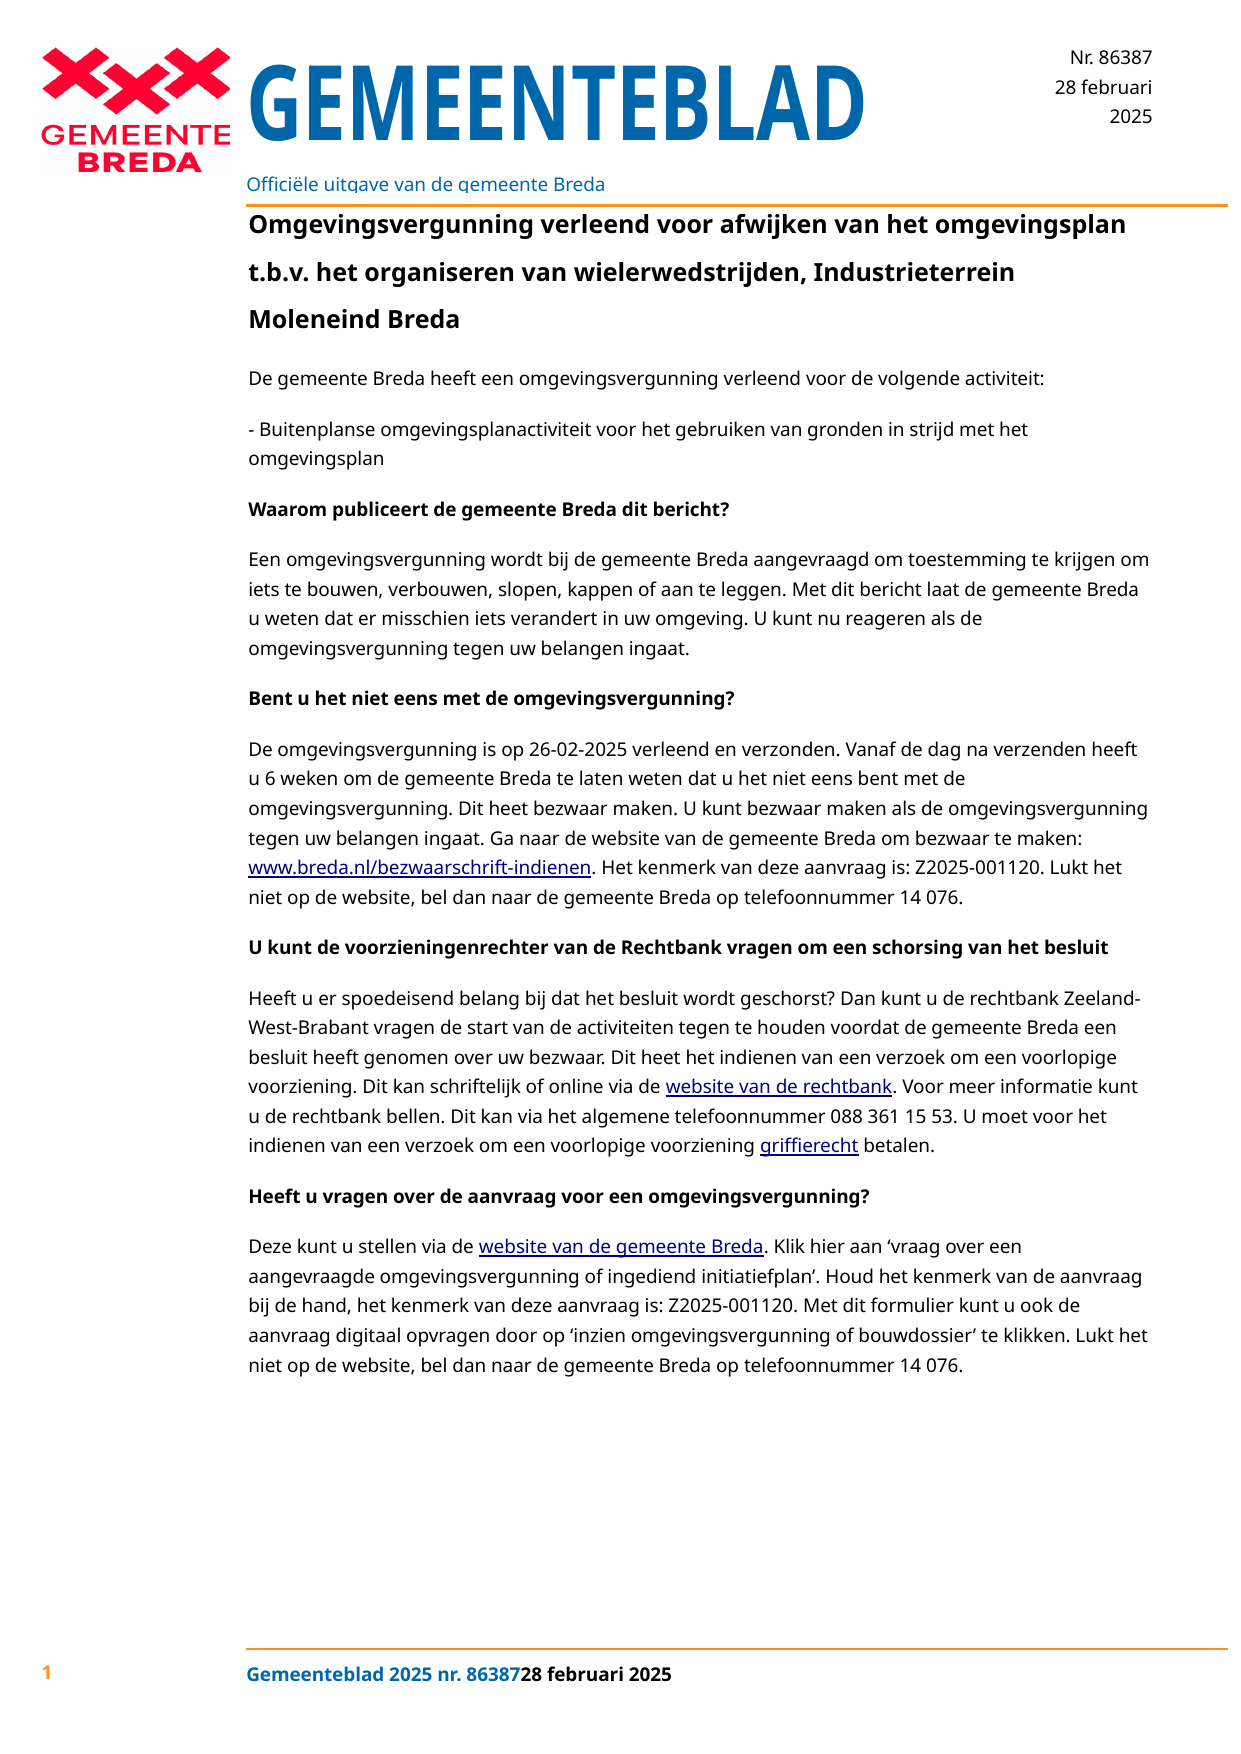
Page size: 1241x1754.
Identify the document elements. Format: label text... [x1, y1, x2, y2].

text - Buitenplanse omgevingsplanactiviteit voor het gebruiken van gronden in strijd met het omgevingsplan [248, 416, 1152, 471]
text U kunt de voorzieningenrechter van de Rechtbank vragen om een schorsing van het besluit [248, 934, 1152, 960]
text De omgevingsvergunning is op 26-02-2025 verleend en verzonden. Vanaf de dag na verzenden heeft u 6 weken om de gemeente Breda te laten weten dat u het niet eens bent met de omgevingsvergunning. Dit heet bezwaar maken. U kunt bezwaar maken als de omgevingsvergunning tegen uw belangen ingaat. Ga naar de website van de gemeente Breda om bezwaar te maken: www.breda.nl/bezwaarschrift-indienen. Het kenmerk van deze aanvraag is: Z2025-001120. Lukt het niet op de website, bel dan naar de gemeente Breda op telefoonnummer 14 076. [248, 736, 1152, 909]
text Heeft u vragen over de aanvraag voor een omgevingsvergunning? [248, 1183, 1152, 1209]
text Heeft u er spoedeisend belang bij dat het besluit wordt geschorst? Dan kunt u de rechtbank Zeeland-West-Brabant vragen de start van de activiteiten tegen te houden voordat de gemeente Breda een besluit heeft genomen over uw bezwaar. Dit heet het indienen van een verzoek om een voorlopige voorziening. Dit kan schriftelijk of online via de website van de rechtbank. Voor meer informatie kunt u de rechtbank bellen. Dit kan via het algemene telefoonnummer 088 361 15 53. U moet voor het indienen van een verzoek om een voorlopige voorziening griffierecht betalen. [248, 985, 1152, 1158]
text Deze kunt u stellen via de website van de gemeente Breda. Klik hier aan ‘vraag over een aangevraagde omgevingsvergunning of ingediend initiatiefplan’. Houd het kenmerk van de aanvraag bij de hand, het kenmerk van deze aanvraag is: Z2025-001120. Met dit formulier kunt u ook de aanvraag digitaal opvragen door op ‘inzien omgevingsvergunning of bouwdossier’ te klikken. Lukt het niet op de website, bel dan naar de gemeente Breda op telefoonnummer 14 076. [248, 1233, 1152, 1377]
text Een omgevingsvergunning wordt bij de gemeente Breda aangevraagd om toestemming te krijgen om iets te bouwen, verbouwen, slopen, kappen of aan te leggen. Met dit bericht laat de gemeente Breda u weten dat er misschien iets verandert in uw omgeving. U kunt nu reageren als de omgevingsvergunning tegen uw belangen ingaat. [248, 546, 1152, 661]
text Bent u het niet eens met de omgevingsvergunning? [248, 686, 1152, 711]
text Waarom publiceert de gemeente Breda dit bericht? [248, 496, 1152, 522]
text Omgevingsvergunning verleend voor afwijken van het omgevingsplan t.b.v. het organiseren van wielerwedstrijden, Industrieterrein Moleneind Breda [248, 207, 1152, 336]
picture [41, 47, 231, 172]
text De gemeente Breda heeft een omgevingsvergunning verleend voor de volgende activiteit: [248, 366, 1152, 391]
